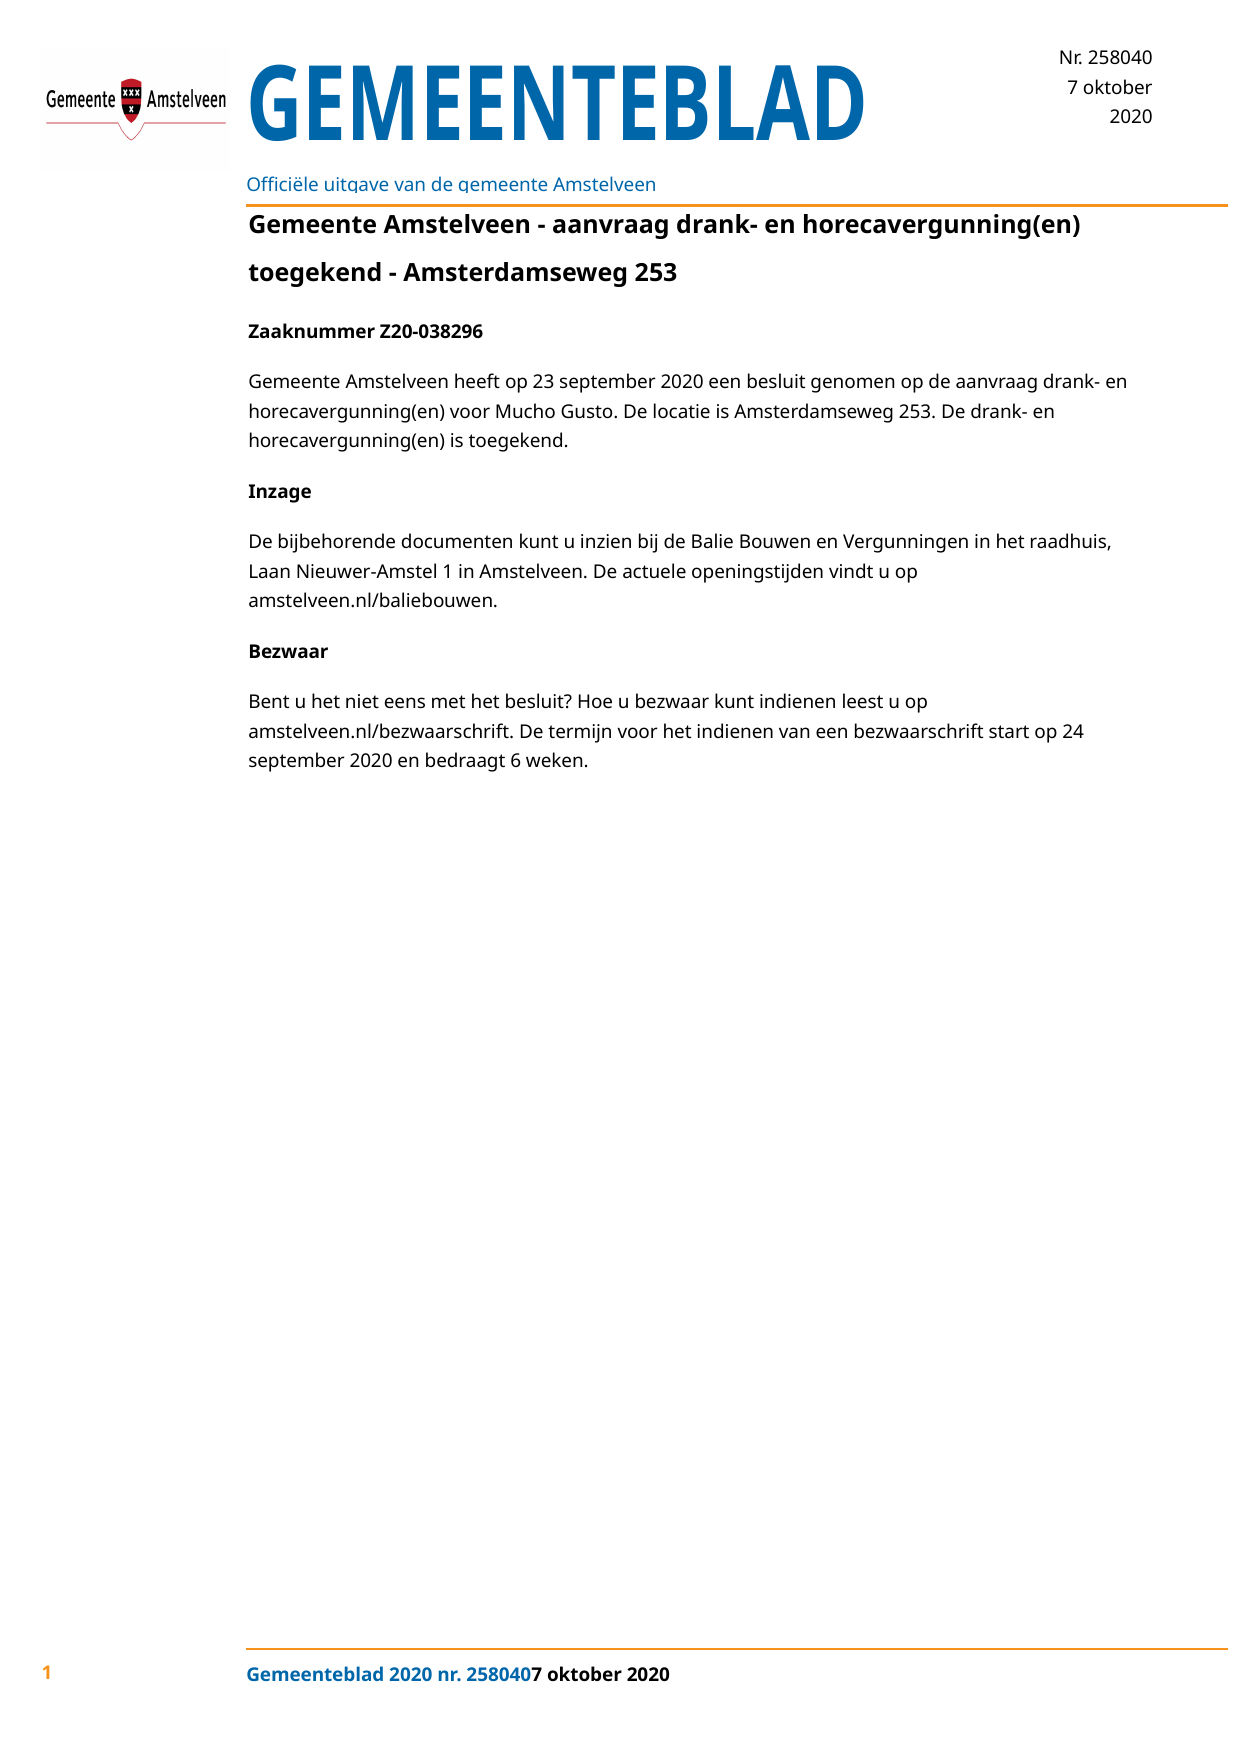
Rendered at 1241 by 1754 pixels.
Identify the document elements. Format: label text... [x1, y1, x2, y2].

text Gemeente Amstelveen heeft op 23 september 2020 een besluit genomen op de aanvraag drank- en horecavergunning(en) voor Mucho Gusto. De locatie is Amsterdamseweg 253. De drank- en horecavergunning(en) is toegekend. [248, 368, 1152, 453]
text Bent u het niet eens met het besluit? Hoe u bezwaar kunt indienen leest u op amstelveen.nl/bezwaarschrift. De termijn voor het indienen van een bezwaarschrift start op 24 september 2020 en bedraagt 6 weken. [248, 688, 1152, 773]
text Inzage [248, 478, 1152, 504]
text Gemeente Amstelveen - aanvraag drank- en horecavergunning(en) toegekend - Amsterdamseweg 253 [248, 207, 1152, 288]
text Bezwaar [248, 638, 1152, 664]
text De bijbehorende documenten kunt u inzien bij de Balie Bouwen en Vergunningen in het raadhuis, Laan Nieuwer-Amstel 1 in Amstelveen. De actuele openingstijden vindt u op amstelveen.nl/baliebouwen. [248, 528, 1152, 613]
picture [41, 47, 231, 172]
text Zaaknummer Z20-038296 [248, 318, 1152, 344]
